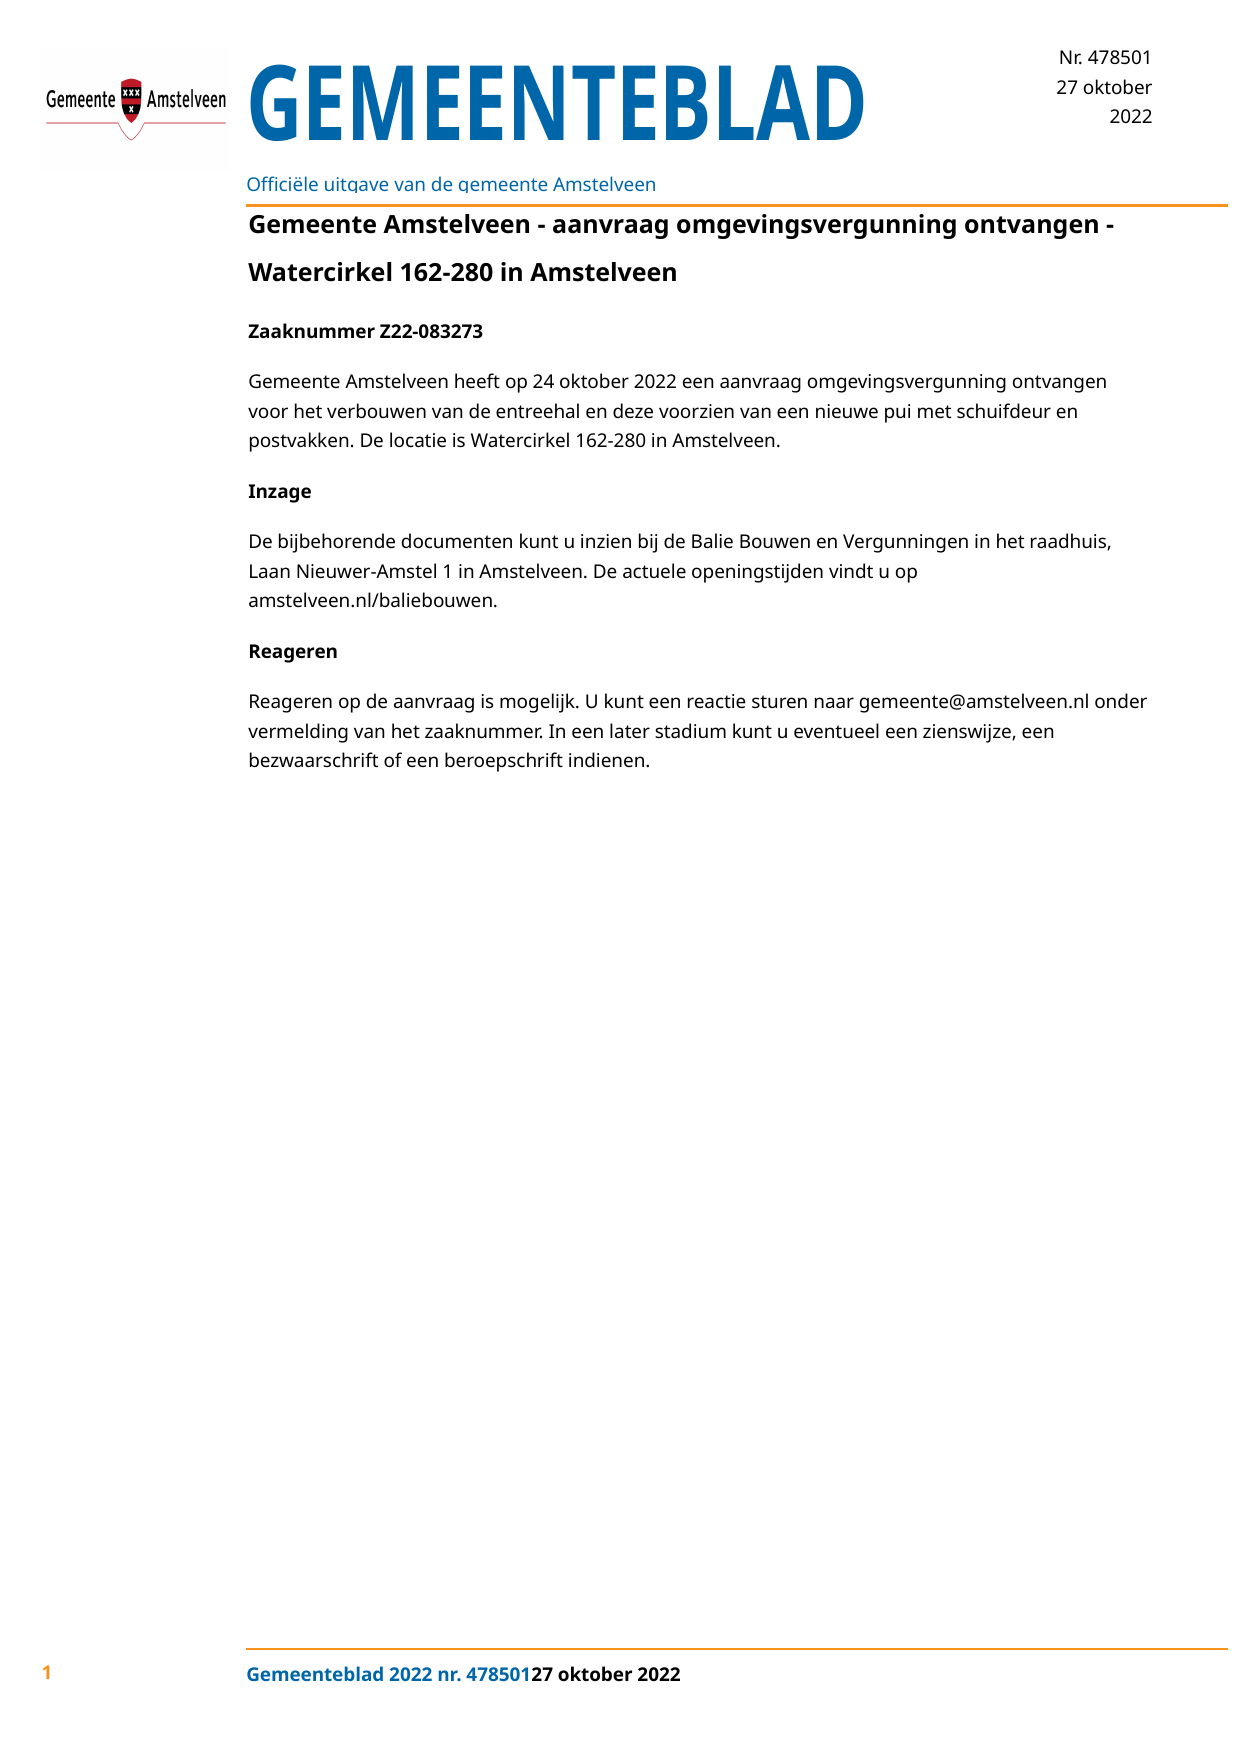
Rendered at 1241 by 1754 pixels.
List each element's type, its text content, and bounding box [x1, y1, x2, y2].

text De bijbehorende documenten kunt u inzien bij de Balie Bouwen en Vergunningen in het raadhuis, Laan Nieuwer-Amstel 1 in Amstelveen. De actuele openingstijden vindt u op amstelveen.nl/baliebouwen. [248, 528, 1152, 613]
text Reageren op de aanvraag is mogelijk. U kunt een reactie sturen naar gemeente@amstelveen.nl onder vermelding van het zaaknummer. In een later stadium kunt u eventueel een zienswijze, een bezwaarschrift of een beroepschrift indienen. [248, 688, 1152, 773]
text Gemeente Amstelveen - aanvraag omgevingsvergunning ontvangen - Watercirkel 162-280 in Amstelveen [248, 207, 1152, 288]
text Reageren [248, 638, 1152, 664]
text Gemeente Amstelveen heeft op 24 oktober 2022 een aanvraag omgevingsvergunning ontvangen voor het verbouwen van de entreehal en deze voorzien van een nieuwe pui met schuifdeur en postvakken. De locatie is Watercirkel 162-280 in Amstelveen. [248, 368, 1152, 453]
picture [41, 47, 231, 172]
text Inzage [248, 478, 1152, 504]
text Zaaknummer Z22-083273 [248, 318, 1152, 344]
